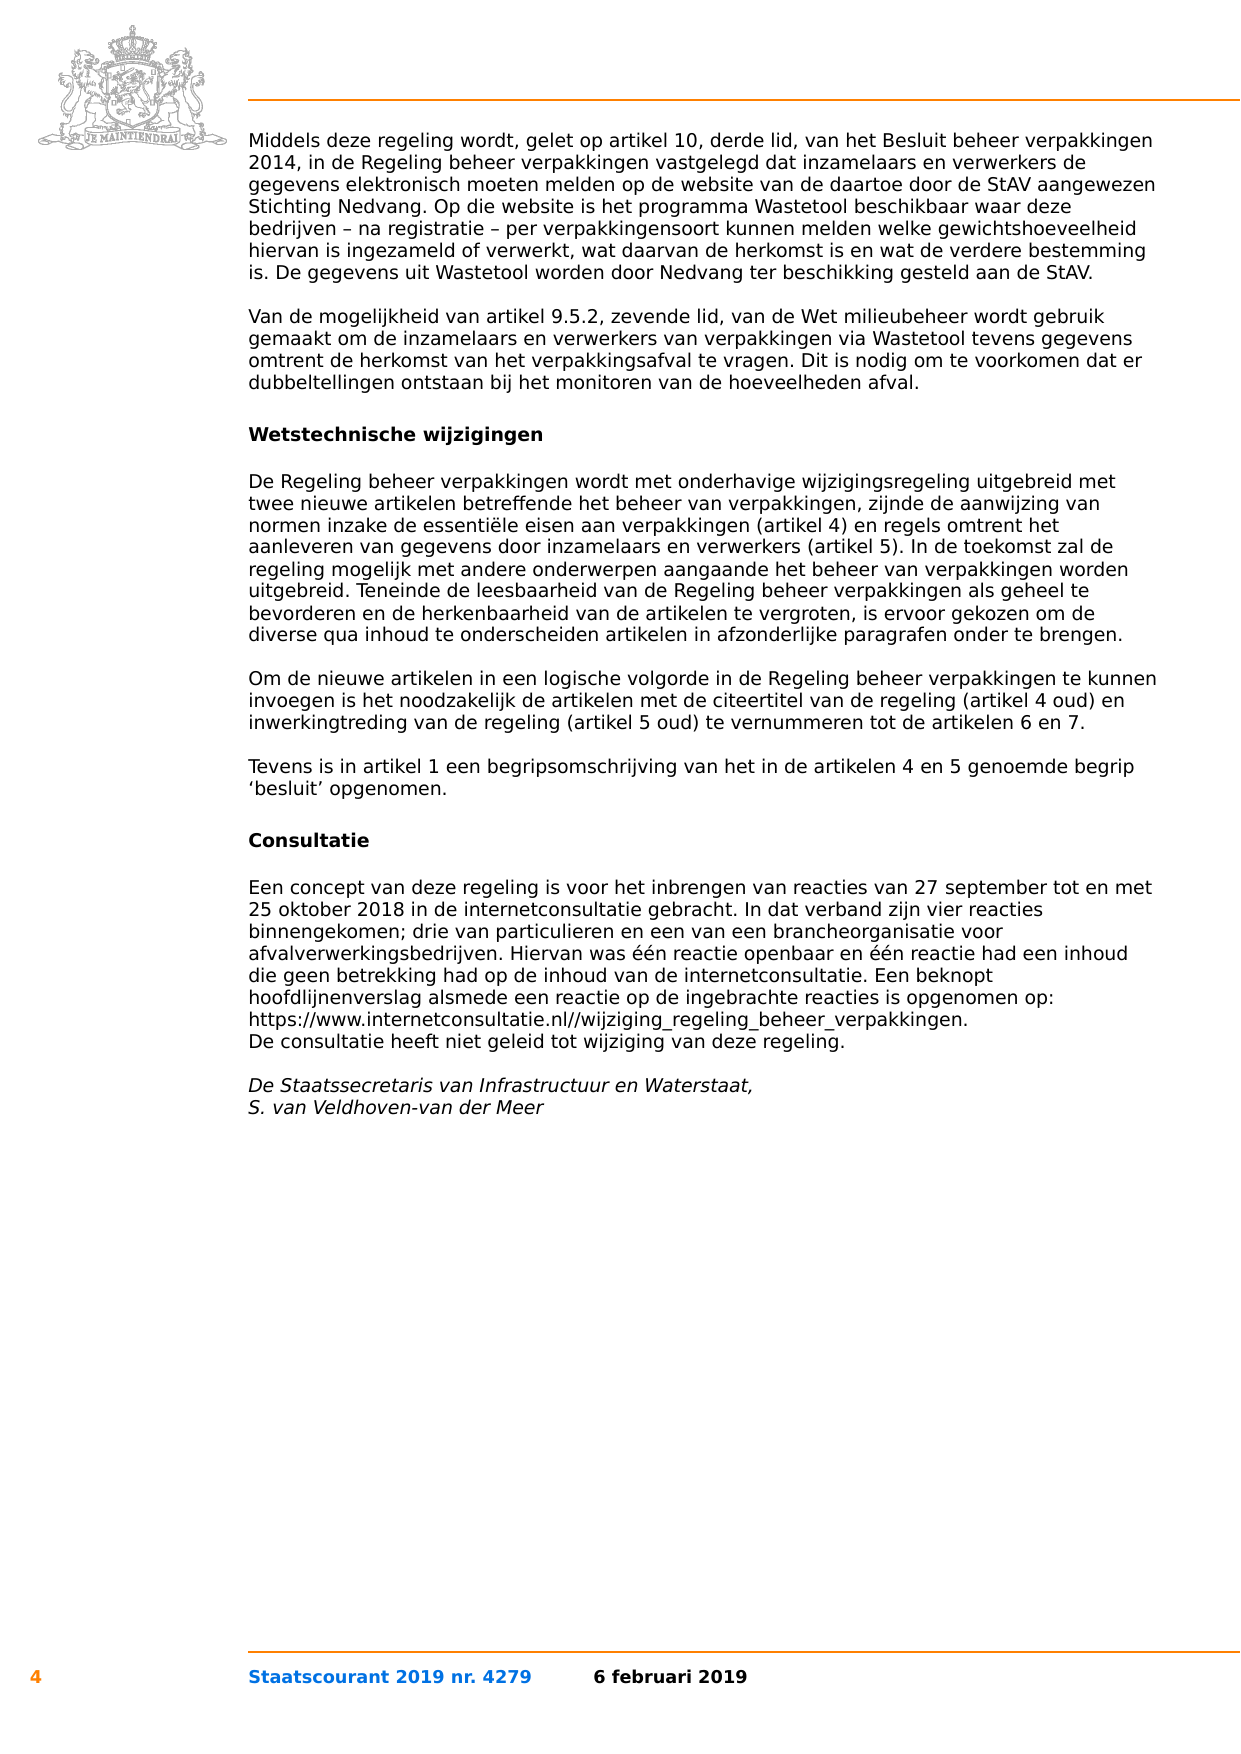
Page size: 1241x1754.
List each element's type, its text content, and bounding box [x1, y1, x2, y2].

text De Regeling beheer verpakkingen wordt met onderhavige wijzigingsregeling uitgebreid met twee nieuwe artikelen betreffende het beheer van verpakkingen, zijnde de aanwijzing van normen inzake de essentiële eisen aan verpakkingen (artikel 4) en regels omtrent het aanleveren van gegevens door inzamelaars en verwerkers (artikel 5). In de toekomst zal de regeling mogelijk met andere onderwerpen aangaande het beheer van verpakkingen worden uitgebreid. Teneinde de leesbaarheid van de Regeling beheer verpakkingen als geheel te bevorderen en de herkenbaarheid van de artikelen te vergroten, is ervoor gekozen om de diverse qua inhoud te onderscheiden artikelen in afzonderlijke paragrafen onder te brengen. [248, 471, 1163, 646]
text De Staatssecretaris van Infrastructuur en Waterstaat, S. van Veldhoven-van der Meer [248, 1075, 1163, 1119]
text Om de nieuwe artikelen in een logische volgorde in de Regeling beheer verpakkingen te kunnen invoegen is het noodzakelijk de artikelen met de citeertitel van de regeling (artikel 4 oud) en inwerkingtreding van de regeling (artikel 5 oud) te vernummeren tot de artikelen 6 en 7. [248, 668, 1163, 734]
text Van de mogelijkheid van artikel 9.5.2, zevende lid, van de Wet milieubeheer wordt gebruik gemaakt om de inzamelaars en verwerkers van verpakkingen via Wastetool tevens gegevens omtrent de herkomst van het verpakkingsafval te vragen. Dit is nodig om te voorkomen dat er dubbeltellingen ontstaan bij het monitoren van de hoeveelheden afval. [248, 306, 1163, 393]
text Middels deze regeling wordt, gelet op artikel 10, derde lid, van het Besluit beheer verpakkingen 2014, in de Regeling beheer verpakkingen vastgelegd dat inzamelaars en verwerkers de gegevens elektronisch moeten melden op de website van de daartoe door de StAV aangewezen Stichting Nedvang. Op die website is het programma Wastetool beschikbaar waar deze bedrijven – na registratie – per verpakkingensoort kunnen melden welke gewichtshoeveelheid hiervan is ingezameld of verwerkt, wat daarvan de herkomst is en wat de verdere bestemming is. De gegevens uit Wastetool worden door Nedvang ter beschikking gesteld aan de StAV. [248, 130, 1163, 284]
subtitle Consultatie [248, 830, 1163, 852]
subtitle Wetstechnische wijzigingen [248, 423, 1163, 446]
text Een concept van deze regeling is voor het inbrengen van reacties van 27 september tot en met 25 oktober 2018 in de internetconsultatie gebracht. In dat verband zijn vier reacties binnengekomen; drie van particulieren en een van een brancheorganisatie voor afvalverwerkingsbedrijven. Hiervan was één reactie openbaar en één reactie had een inhoud die geen betrekking had op de inhoud van de internetconsultatie. Een beknopt hoofdlijnenverslag alsmede een reactie op de ingebrachte reacties is opgenomen op: https://www.internetconsultatie.nl//wijziging_regeling_beheer_verpakkingen. [248, 877, 1163, 1031]
picture [38, 25, 227, 150]
text De consultatie heeft niet geleid tot wijziging van deze regeling. [248, 1031, 1163, 1053]
text Tevens is in artikel 1 een begripsomschrijving van het in de artikelen 4 en 5 genoemde begrip ‘besluit’ opgenomen. [248, 756, 1163, 800]
